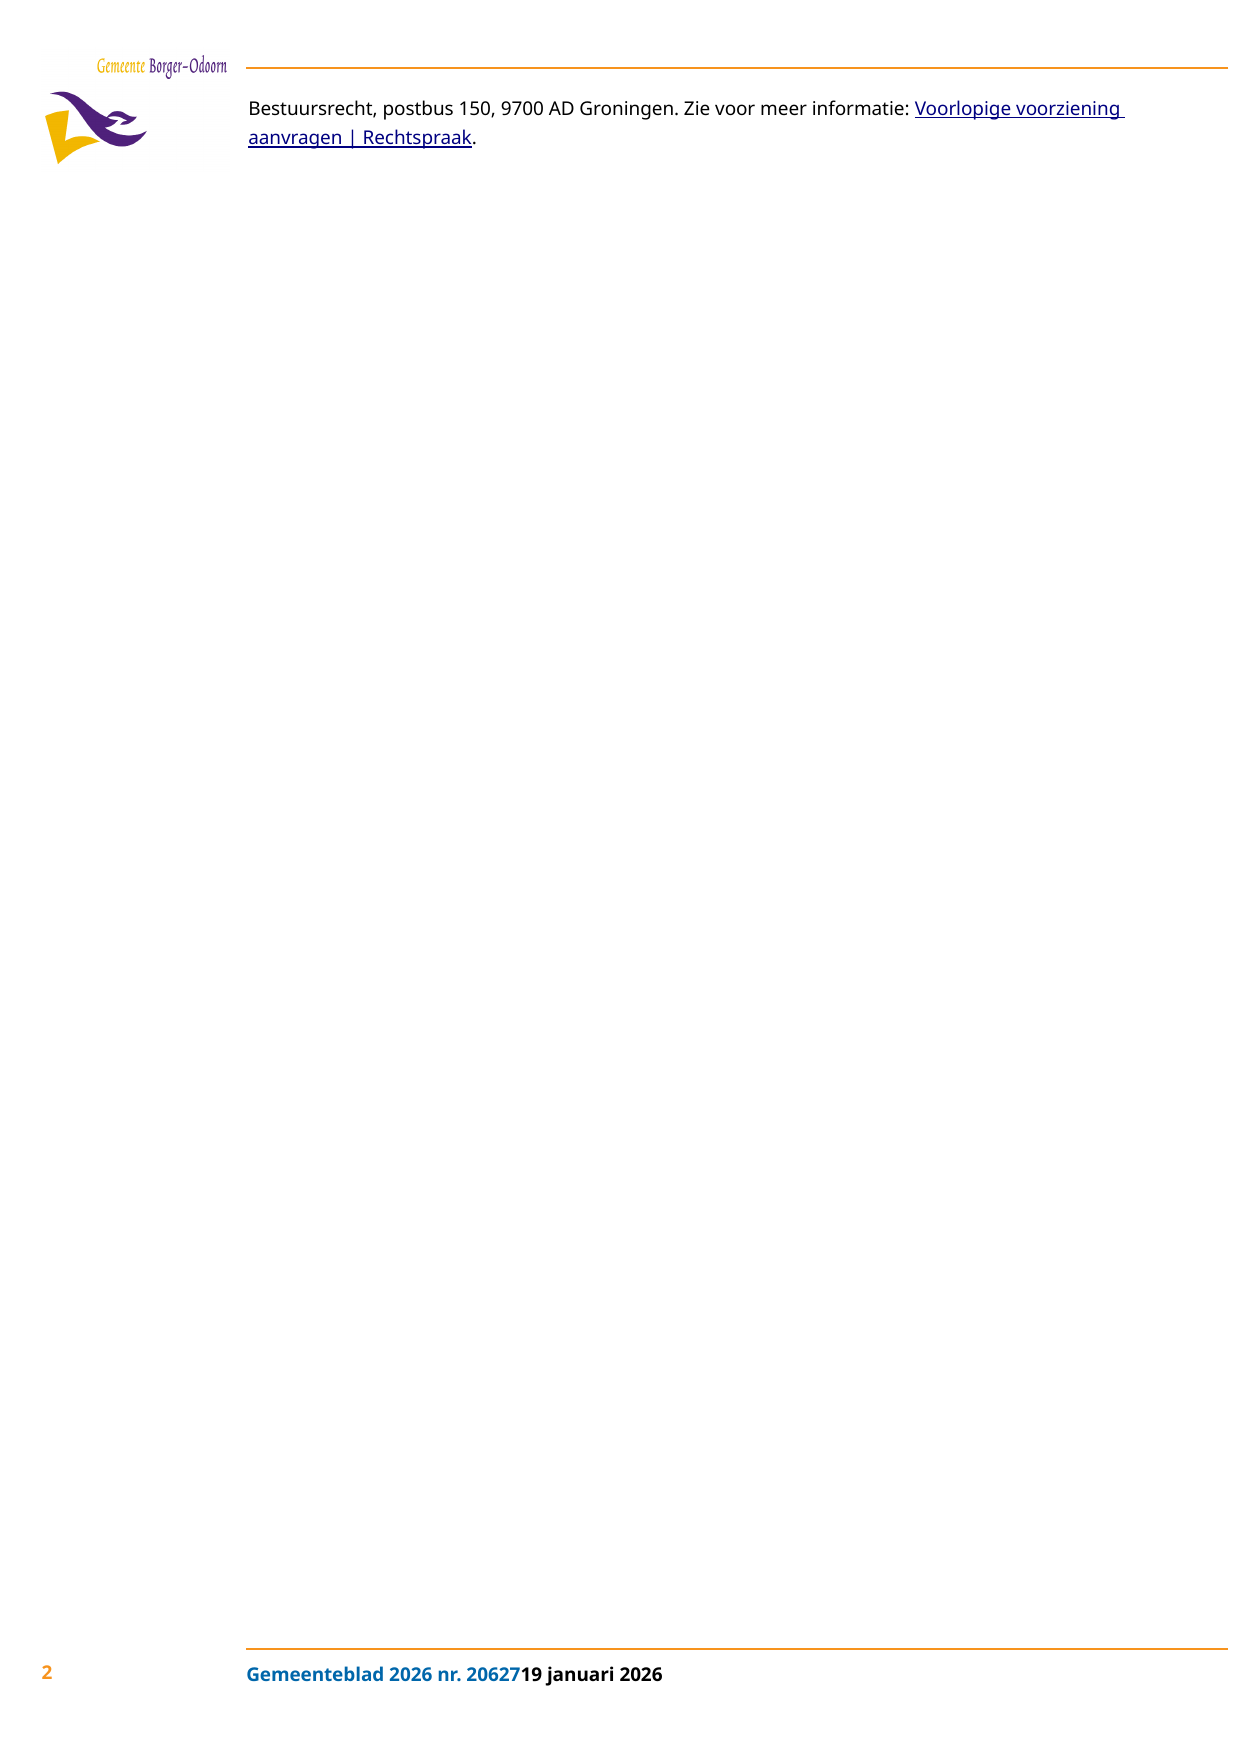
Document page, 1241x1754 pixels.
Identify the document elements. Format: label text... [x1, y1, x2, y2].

picture [41, 47, 231, 172]
text Bestuursrecht, postbus 150, 9700 AD Groningen. Zie voor meer informatie: Voorlopige voorziening aanvragen | Rechtspraak. [248, 95, 1152, 150]
